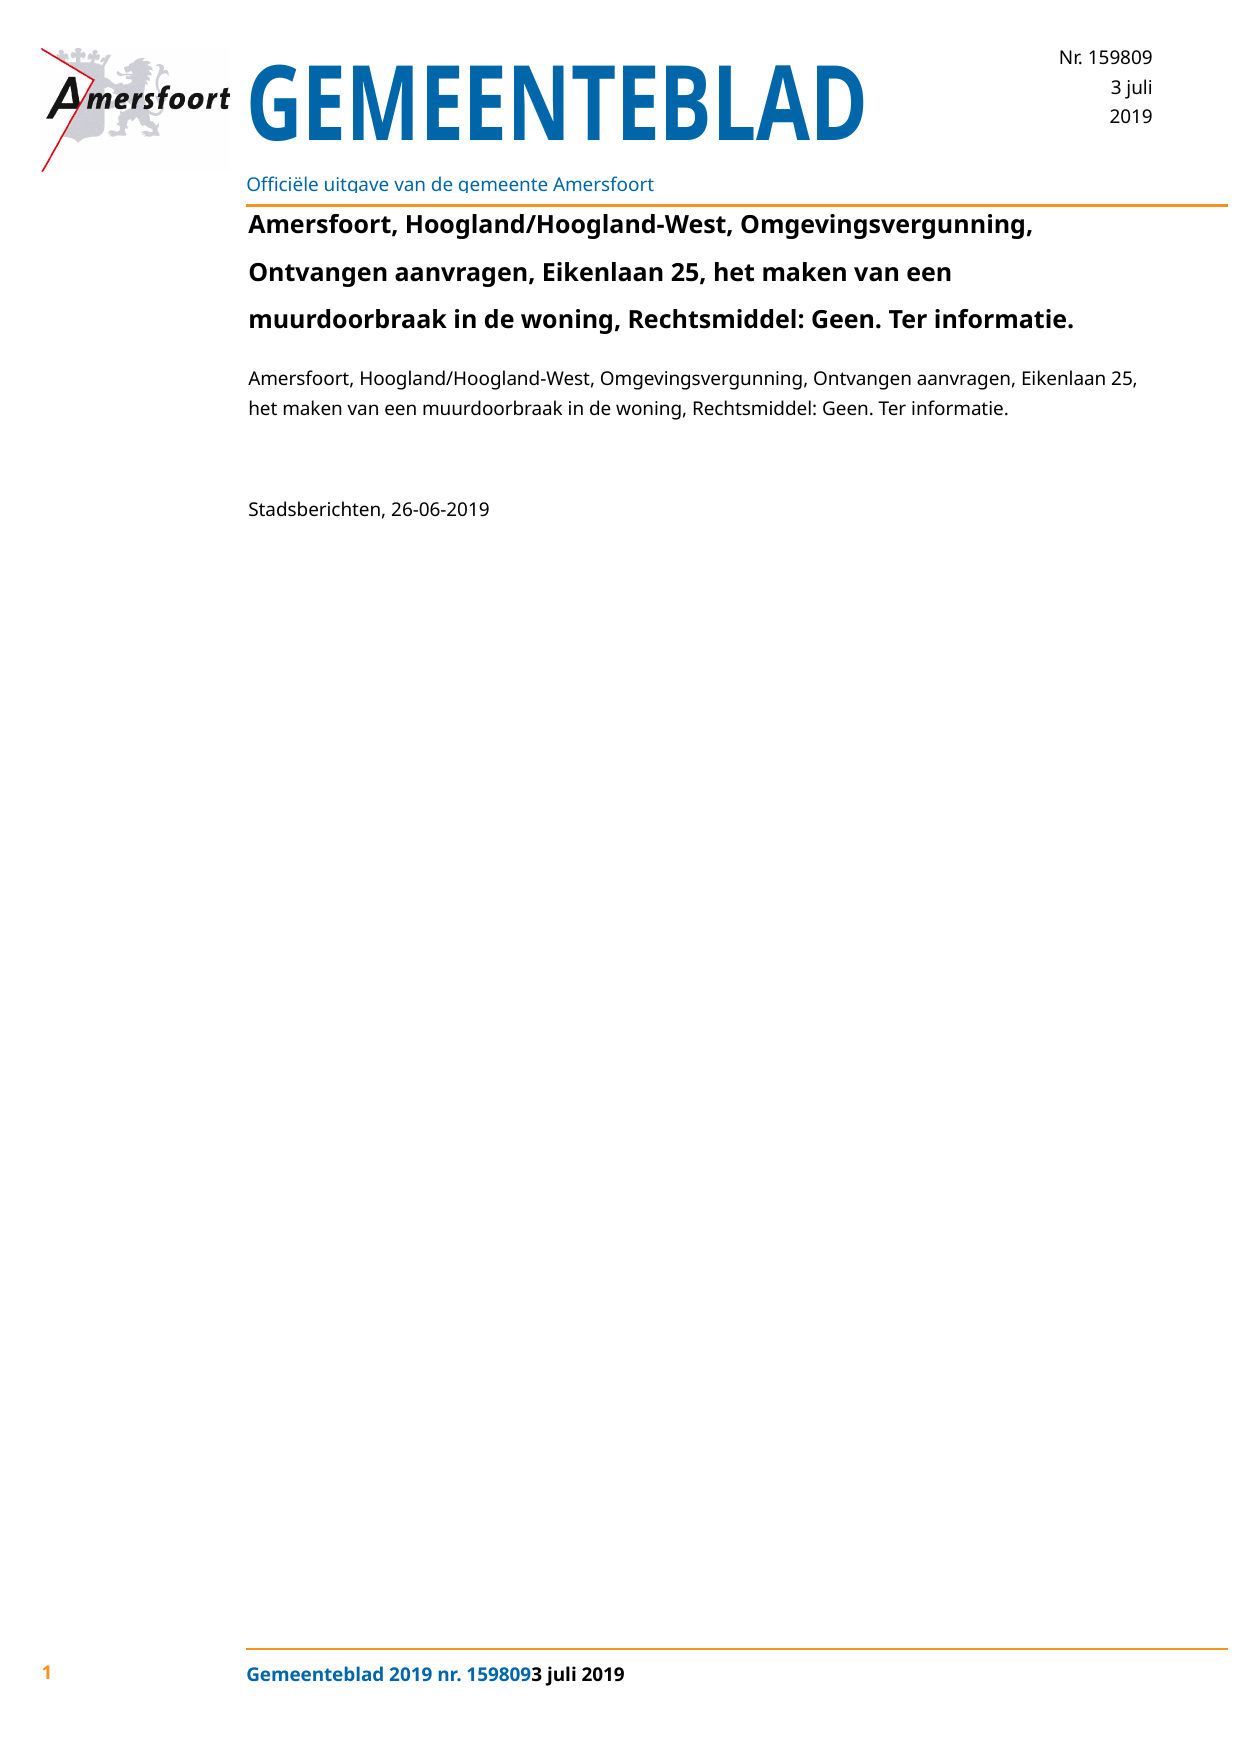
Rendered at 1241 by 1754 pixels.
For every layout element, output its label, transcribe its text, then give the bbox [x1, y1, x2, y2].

picture [41, 47, 231, 172]
text Amersfoort, Hoogland/Hoogland-West, Omgevingsvergunning, Ontvangen aanvragen, Eikenlaan 25, het maken van een muurdoorbraak in de woning, Rechtsmiddel: Geen. Ter informatie. [248, 207, 1152, 336]
text Amersfoort, Hoogland/Hoogland-West, Omgevingsvergunning, Ontvangen aanvragen, Eikenlaan 25, het maken van een muurdoorbraak in de woning, Rechtsmiddel: Geen. Ter informatie. [248, 366, 1152, 421]
text Stadsberichten, 26-06-2019 [248, 496, 1152, 522]
